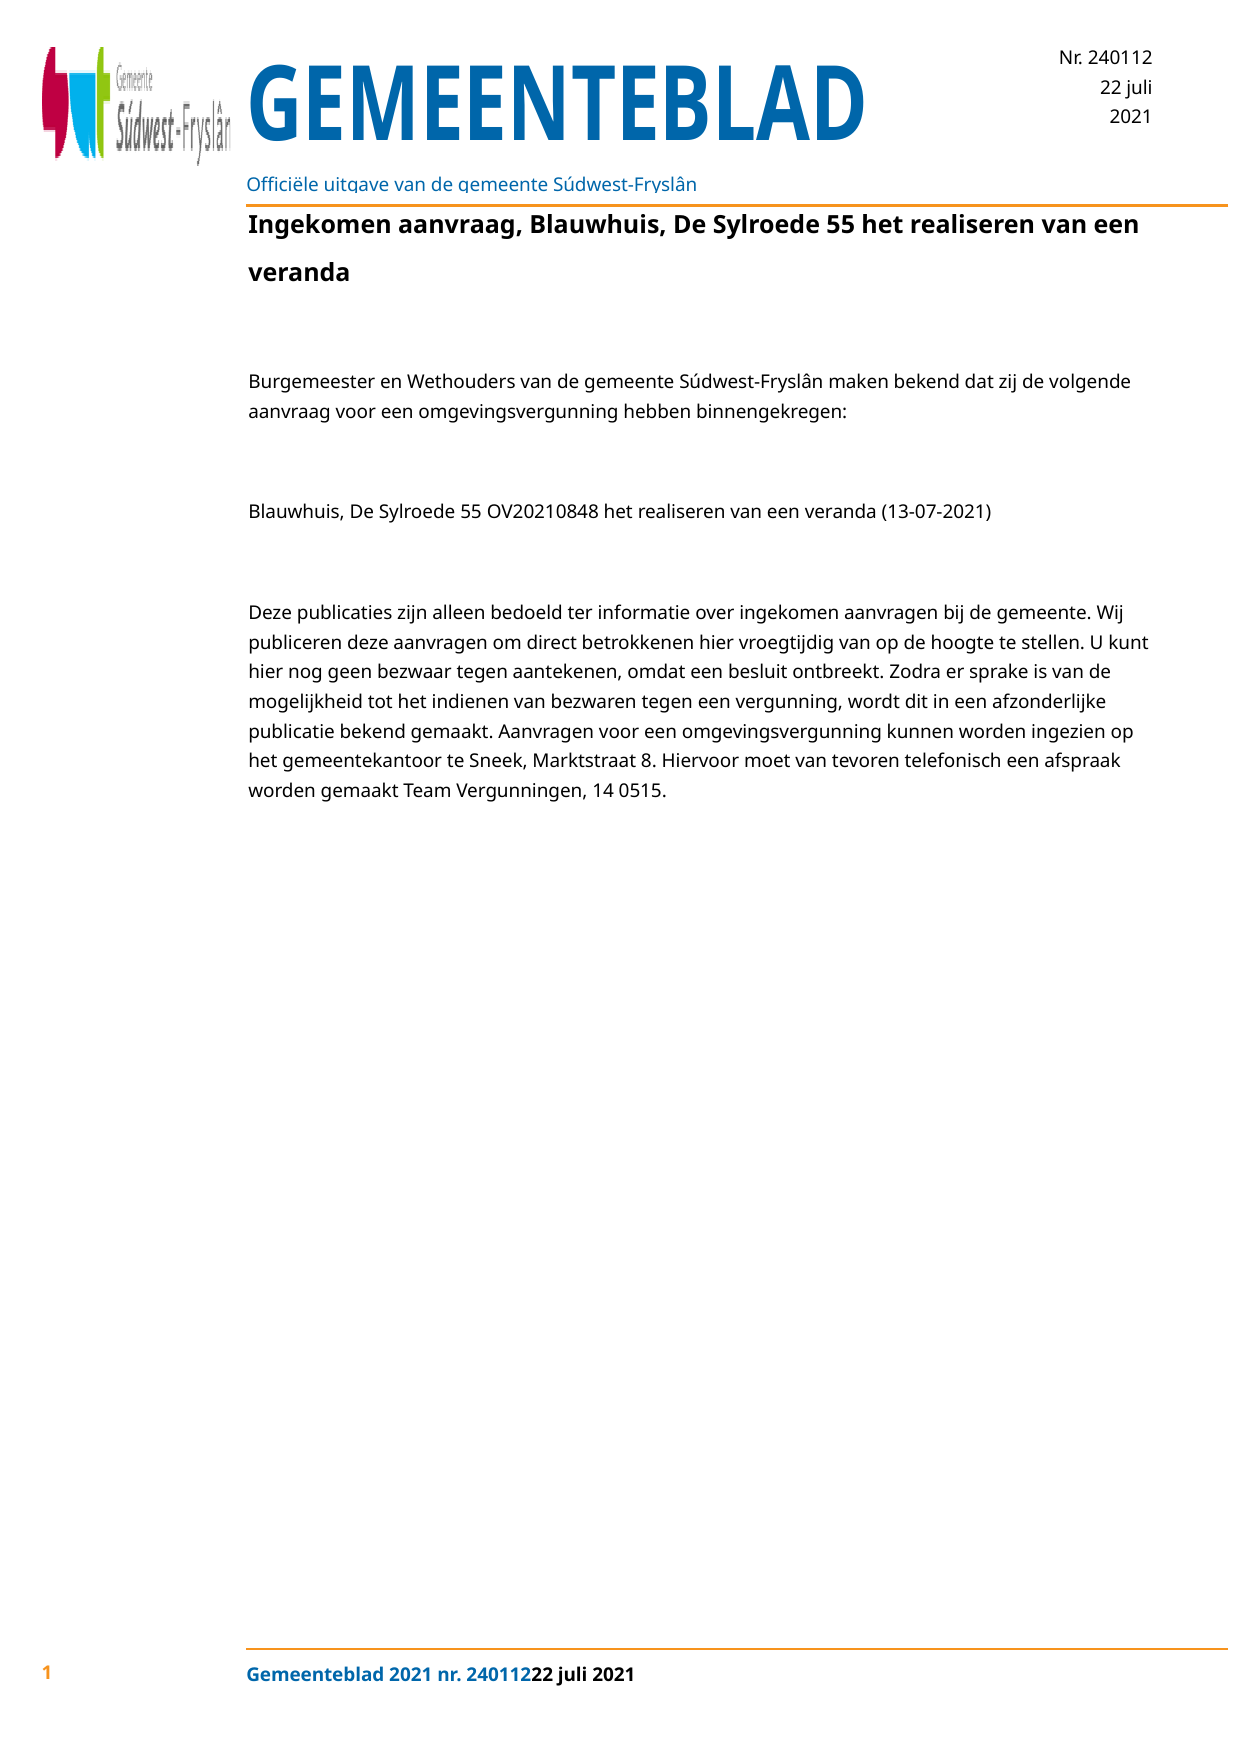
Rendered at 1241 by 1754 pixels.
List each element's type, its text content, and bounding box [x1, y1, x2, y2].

text Blauwhuis, De Sylroede 55 OV20210848 het realiseren van een veranda (13-07-2021) [248, 499, 1152, 524]
picture [41, 47, 231, 172]
text Ingekomen aanvraag, Blauwhuis, De Sylroede 55 het realiseren van een veranda [248, 207, 1152, 288]
text Deze publicaties zijn alleen bedoeld ter informatie over ingekomen aanvragen bij de gemeente. Wij publiceren deze aanvragen om direct betrokkenen hier vroegtijdig van op de hoogte te stellen. U kunt hier nog geen bezwaar tegen aantekenen, omdat een besluit ontbreekt. Zodra er sprake is van de mogelijkheid tot het indienen van bezwaren tegen een vergunning, wordt dit in een afzonderlijke publicatie bekend gemaakt. Aanvragen voor een omgevingsvergunning kunnen worden ingezien op het gemeentekantoor te Sneek, Marktstraat 8. Hiervoor moet van tevoren telefonisch een afspraak worden gemaakt Team Vergunningen, 14 0515. [248, 599, 1152, 803]
text Burgemeester en Wethouders van de gemeente Súdwest-Fryslân maken bekend dat zij de volgende aanvraag voor een omgevingsvergunning hebben binnengekregen: [248, 368, 1152, 424]
